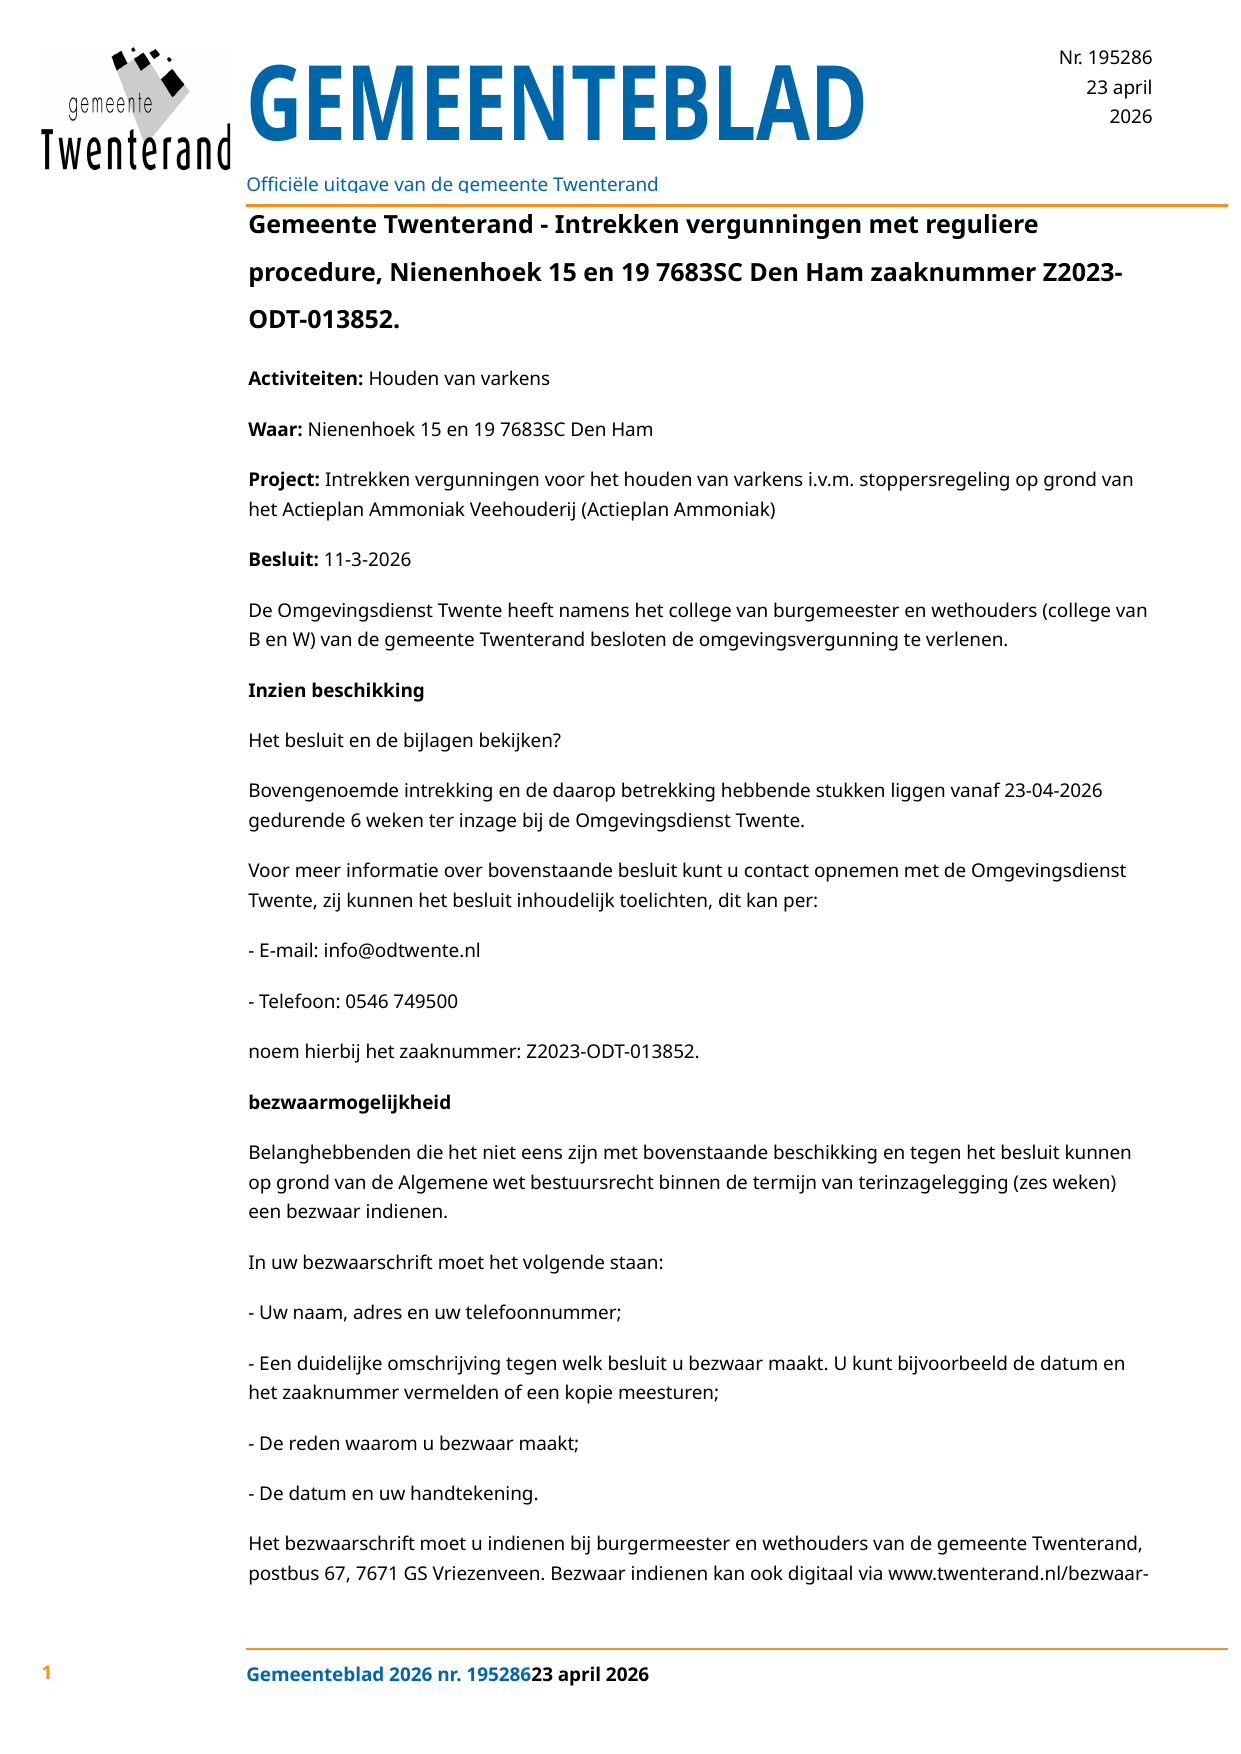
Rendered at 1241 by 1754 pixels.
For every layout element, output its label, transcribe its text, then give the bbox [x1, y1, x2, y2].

picture [41, 47, 231, 172]
text Gemeente Twenterand - Intrekken vergunningen met reguliere procedure, Nienenhoek 15 en 19 7683SC Den Ham zaaknummer Z2023-ODT-013852. [248, 207, 1152, 336]
text - Telefoon: 0546 749500 [248, 988, 1152, 1014]
text - E-mail: info@odtwente.nl [248, 938, 1152, 963]
text Het besluit en de bijlagen bekijken? [248, 727, 1152, 753]
text Het bezwaarschrift moet u indienen bij burgermeester en wethouders van de gemeente Twenterand, postbus 67, 7671 GS Vriezenveen. Bezwaar indienen kan ook digitaal via www.twenterand.nl/bezwaar- [248, 1531, 1152, 1586]
text noem hierbij het zaaknummer: Z2023-ODT-013852. [248, 1038, 1152, 1064]
text Bovengenoemde intrekking en de daarop betrekking hebbende stukken liggen vanaf 23-04-2026 gedurende 6 weken ter inzage bij de Omgevingsdienst Twente. [248, 778, 1152, 833]
text bezwaarmogelijkheid [248, 1089, 1152, 1114]
text Belanghebbenden die het niet eens zijn met bovenstaande beschikking en tegen het besluit kunnen op grond van de Algemene wet bestuursrecht binnen de termijn van terinzagelegging (zes weken) een bezwaar indienen. [248, 1139, 1152, 1224]
text - Een duidelijke omschrijving tegen welk besluit u bezwaar maakt. U kunt bijvoorbeeld de datum en het zaaknummer vermelden of een kopie meesturen; [248, 1350, 1152, 1405]
text - Uw naam, adres en uw telefoonnummer; [248, 1299, 1152, 1325]
text Waar: Nienenhoek 15 en 19 7683SC Den Ham [248, 416, 1152, 442]
text Besluit: 11-3-2026 [248, 546, 1152, 572]
text - De datum en uw handtekening. [248, 1480, 1152, 1506]
text Project: Intrekken vergunningen voor het houden van varkens i.v.m. stoppersregeling op grond van het Actieplan Ammoniak Veehouderij (Actieplan Ammoniak) [248, 466, 1152, 522]
text Voor meer informatie over bovenstaande besluit kunt u contact opnemen met de Omgevingsdienst Twente, zij kunnen het besluit inhoudelijk toelichten, dit kan per: [248, 858, 1152, 913]
text In uw bezwaarschrift moet het volgende staan: [248, 1249, 1152, 1274]
text Activiteiten: Houden van varkens [248, 366, 1152, 391]
text - De reden waarom u bezwaar maakt; [248, 1430, 1152, 1455]
text De Omgevingsdienst Twente heeft namens het college van burgemeester en wethouders (college van B en W) van de gemeente Twenterand besloten de omgevingsvergunning te verlenen. [248, 597, 1152, 652]
text Inzien beschikking [248, 677, 1152, 702]
